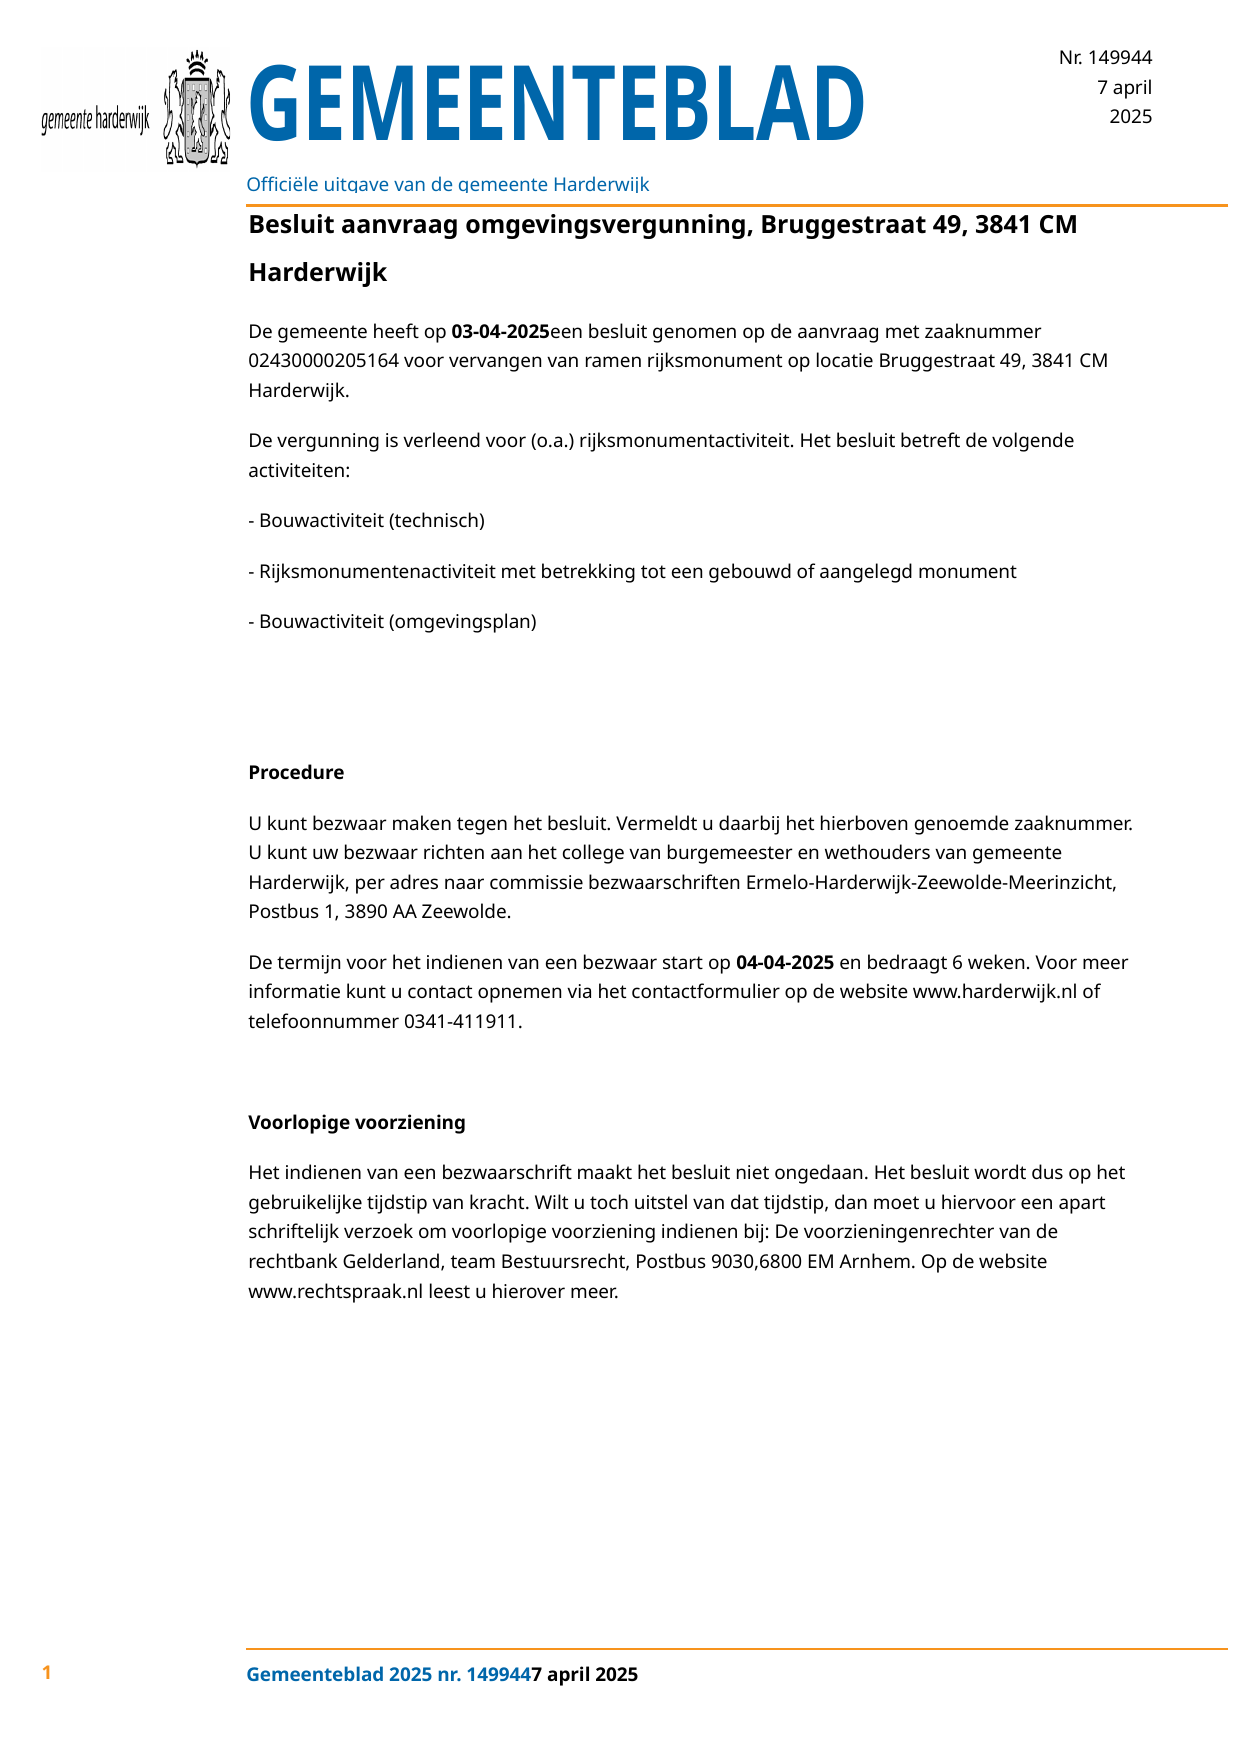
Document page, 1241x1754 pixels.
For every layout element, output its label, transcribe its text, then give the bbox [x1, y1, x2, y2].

text - Rijksmonumentenactiviteit met betrekking tot een gebouwd of aangelegd monument [248, 558, 1152, 584]
text Het indienen van een bezwaarschrift maakt het besluit niet ongedaan. Het besluit wordt dus op het gebruikelijke tijdstip van kracht. Wilt u toch uitstel van dat tijdstip, dan moet u hiervoor een apart schriftelijk verzoek om voorlopige voorziening indienen bij: De voorzieningenrechter van de rechtbank Gelderland, team Bestuursrecht, Postbus 9030,6800 EM Arnhem. Op de website www.rechtspraak.nl leest u hierover meer. [248, 1159, 1152, 1304]
text De gemeente heeft op 03-04-2025een besluit genomen op de aanvraag met zaaknummer 02430000205164 voor vervangen van ramen rijksmonument op locatie Bruggestraat 49, 3841 CM Harderwijk. [248, 318, 1152, 403]
text Voorlopige voorziening [248, 1109, 1152, 1135]
text Besluit aanvraag omgevingsvergunning, Bruggestraat 49, 3841 CM Harderwijk [248, 207, 1152, 288]
text - Bouwactiviteit (technisch) [248, 507, 1152, 533]
text De vergunning is verleend voor (o.a.) rijksmonumentactiviteit. Het besluit betreft de volgende activiteiten: [248, 427, 1152, 483]
text U kunt bezwaar maken tegen het besluit. Vermeldt u daarbij het hierboven genoemde zaaknummer. U kunt uw bezwaar richten aan het college van burgemeester en wethouders van gemeente Harderwijk, per adres naar commissie bezwaarschriften Ermelo-Harderwijk-Zeewolde-Meerinzicht, Postbus 1, 3890 AA Zeewolde. [248, 810, 1152, 924]
text De termijn voor het indienen van een bezwaar start op 04-04-2025 en bedraagt 6 weken. Voor meer informatie kunt u contact opnemen via het contactformulier op de website www.harderwijk.nl of telefoonnummer 0341-411911. [248, 949, 1152, 1034]
text - Bouwactiviteit (omgevingsplan) [248, 608, 1152, 634]
picture [41, 47, 231, 172]
text Procedure [248, 759, 1152, 785]
